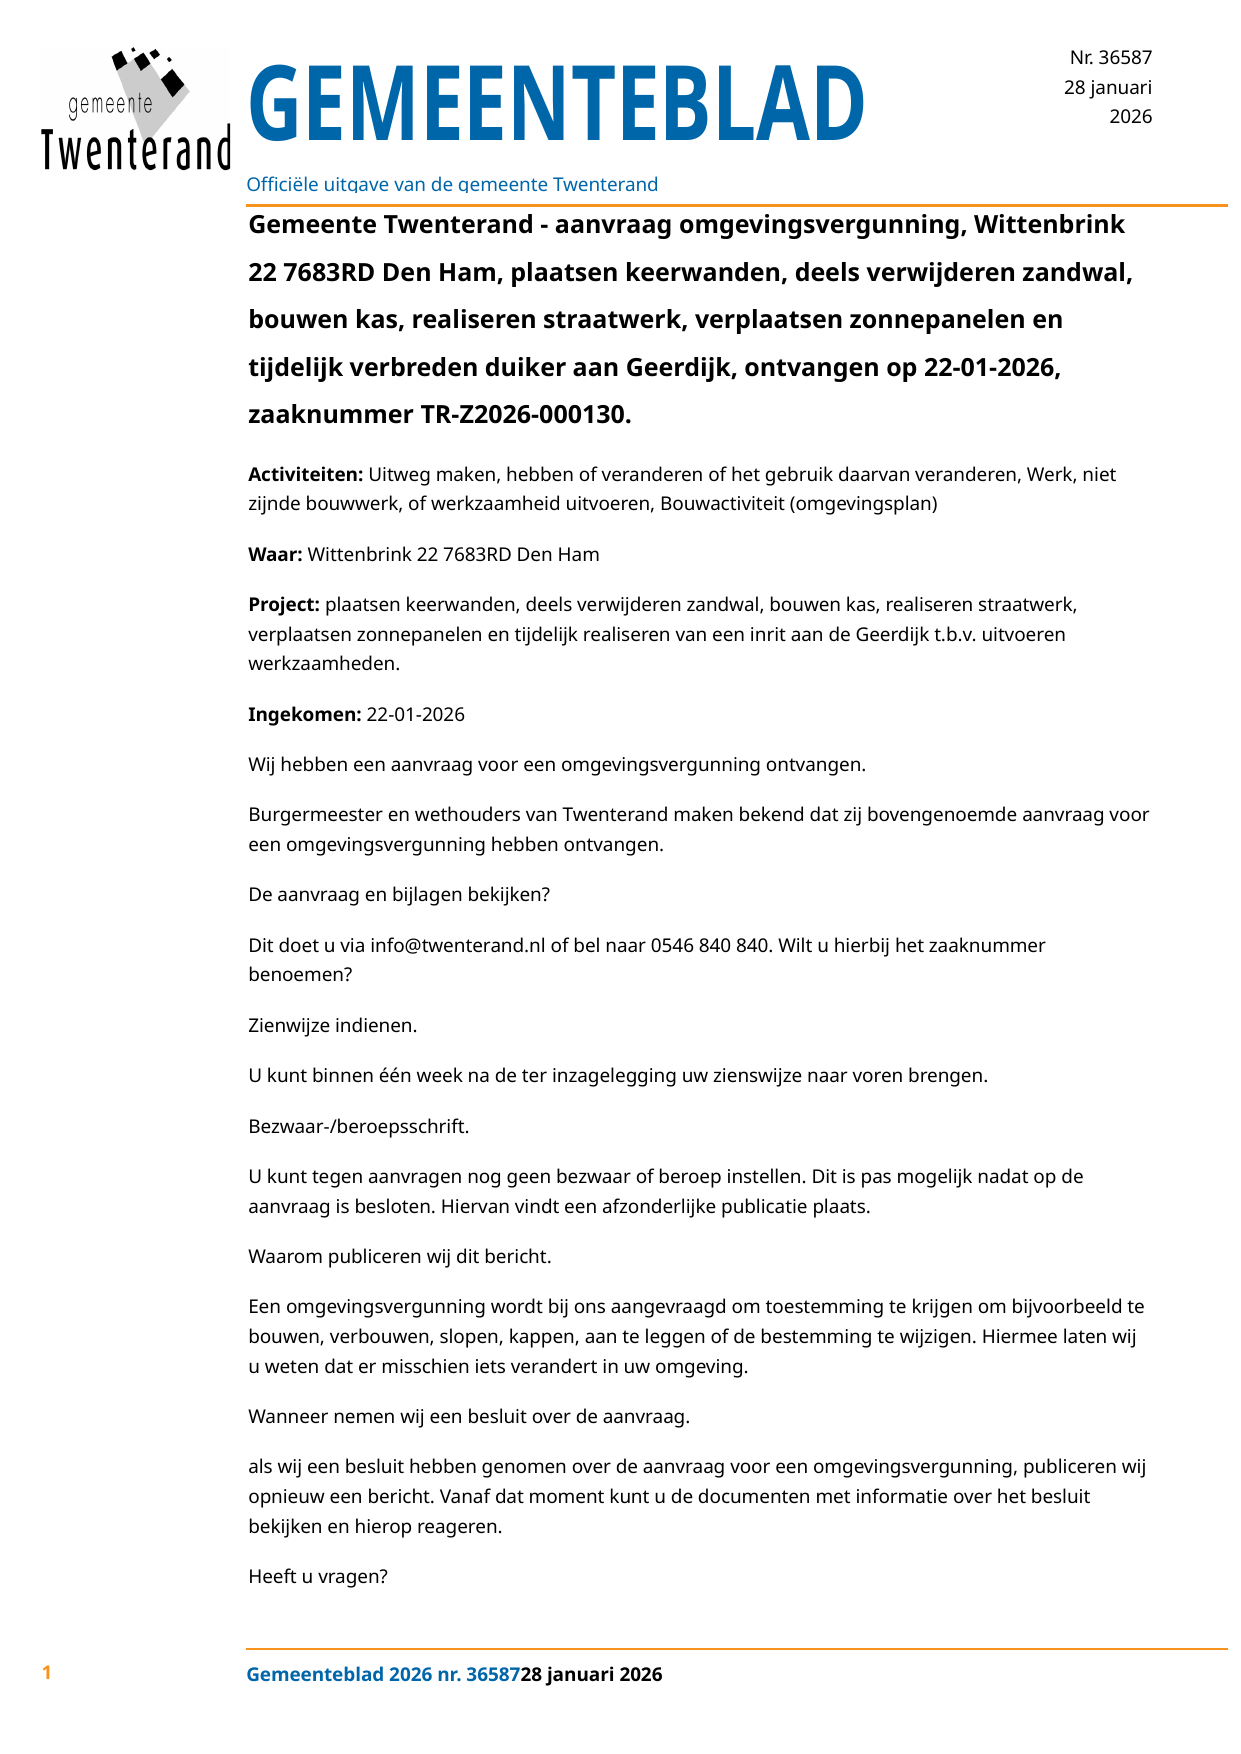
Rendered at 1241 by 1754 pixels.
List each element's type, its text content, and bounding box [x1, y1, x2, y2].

text U kunt tegen aanvragen nog geen bezwaar of beroep instellen. Dit is pas mogelijk nadat op de aanvraag is besloten. Hiervan vindt een afzonderlijke publicatie plaats. [248, 1163, 1152, 1218]
text Project: plaatsen keerwanden, deels verwijderen zandwal, bouwen kas, realiseren straatwerk, verplaatsen zonnepanelen en tijdelijk realiseren van een inrit aan de Geerdijk t.b.v. uitvoeren werkzaamheden. [248, 591, 1152, 676]
text Dit doet u via info@twenterand.nl of bel naar 0546 840 840. Wilt u hierbij het zaaknummer benoemen? [248, 932, 1152, 987]
text U kunt binnen één week na de ter inzagelegging uw zienswijze naar voren brengen. [248, 1062, 1152, 1088]
text De aanvraag en bijlagen bekijken? [248, 882, 1152, 907]
text Wanneer nemen wij een besluit over de aanvraag. [248, 1403, 1152, 1429]
text Wij hebben een aanvraag voor een omgevingsvergunning ontvangen. [248, 751, 1152, 777]
text Ingekomen: 22-01-2026 [248, 701, 1152, 726]
text Een omgevingsvergunning wordt bij ons aangevraagd om toestemming te krijgen om bijvoorbeeld te bouwen, verbouwen, slopen, kappen, aan te leggen of de bestemming te wijzigen. Hiermee laten wij u weten dat er misschien iets verandert in uw omgeving. [248, 1294, 1152, 1378]
text Bezwaar-/beroepsschrift. [248, 1113, 1152, 1138]
text Waarom publiceren wij dit bericht. [248, 1243, 1152, 1269]
picture [41, 47, 231, 172]
text Heeft u vragen? [248, 1563, 1152, 1589]
text Activiteiten: Uitweg maken, hebben of veranderen of het gebruik daarvan veranderen, Werk, niet zijnde bouwwerk, of werkzaamheid uitvoeren, Bouwactiviteit (omgevingsplan) [248, 461, 1152, 516]
text Waar: Wittenbrink 22 7683RD Den Ham [248, 541, 1152, 566]
text als wij een besluit hebben genomen over de aanvraag voor een omgevingsvergunning, publiceren wij opnieuw een bericht. Vanaf dat moment kunt u de documenten met informatie over het besluit bekijken en hierop reageren. [248, 1454, 1152, 1538]
text Gemeente Twenterand - aanvraag omgevingsvergunning, Wittenbrink 22 7683RD Den Ham, plaatsen keerwanden, deels verwijderen zandwal, bouwen kas, realiseren straatwerk, verplaatsen zonnepanelen en tijdelijk verbreden duiker aan Geerdijk, ontvangen op 22-01-2026, zaaknummer TR-Z2026-000130. [248, 207, 1152, 431]
text Burgermeester en wethouders van Twenterand maken bekend dat zij bovengenoemde aanvraag voor een omgevingsvergunning hebben ontvangen. [248, 802, 1152, 857]
text Zienwijze indienen. [248, 1012, 1152, 1038]
